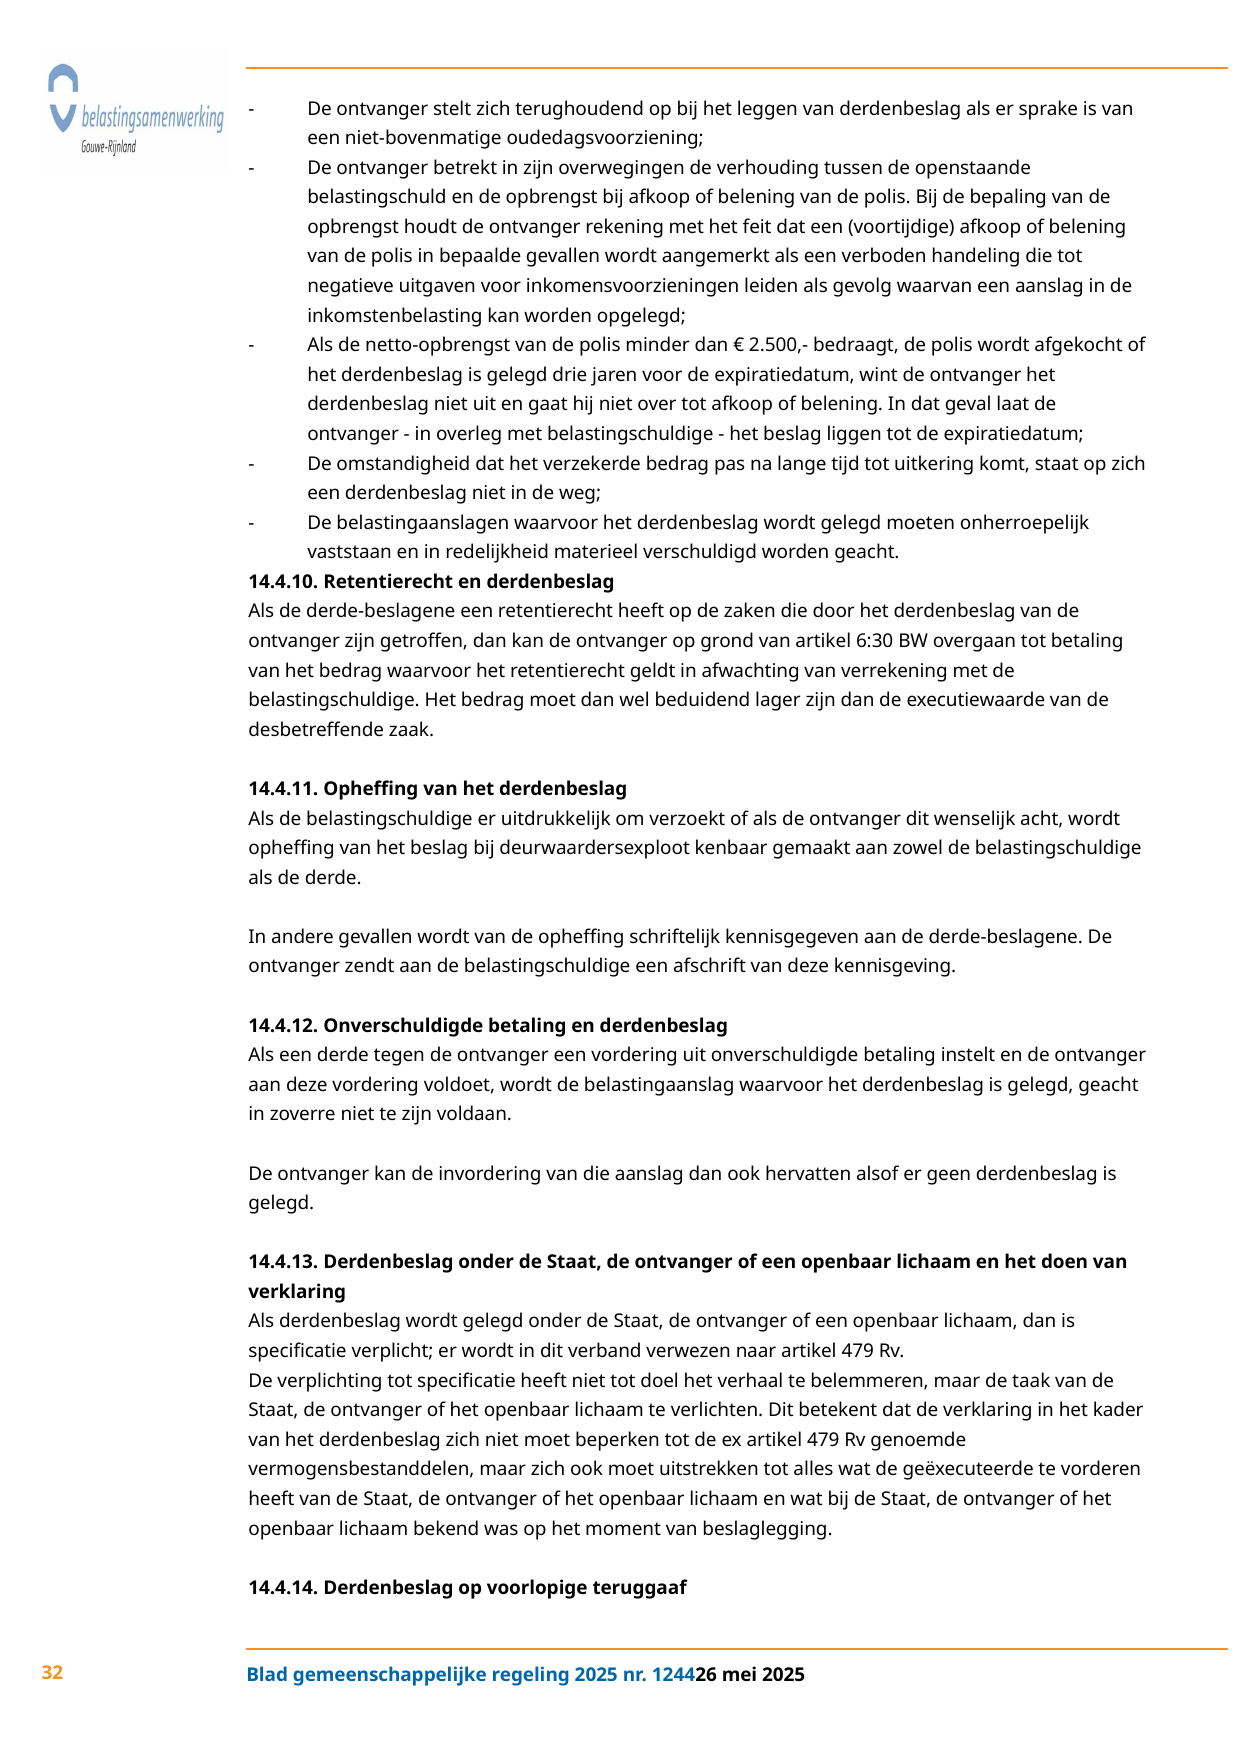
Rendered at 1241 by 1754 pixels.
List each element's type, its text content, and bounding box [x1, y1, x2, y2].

list De ontvanger stelt zich terughoudend op bij het leggen van derdenbeslag als er sprake is van een niet-bovenmatige oudedagsvoorziening; [248, 95, 1152, 150]
picture [41, 47, 231, 172]
text Als de derde-beslagene een retentierecht heeft op de zaken die door het derdenbeslag van de ontvanger zijn getroffen, dan kan de ontvanger op grond van artikel 6:30 BW overgaan tot betaling van het bedrag waarvoor het retentierecht geldt in afwachting van verrekening met de belastingschuldige. Het bedrag moet dan wel beduidend lager zijn dan de executiewaarde van de desbetreffende zaak. [248, 598, 1152, 742]
text Als derdenbeslag wordt gelegd onder de Staat, de ontvanger of een openbaar lichaam, dan is specificatie verplicht; er wordt in dit verband verwezen naar artikel 479 Rv. [248, 1308, 1152, 1363]
text De ontvanger kan de invordering van die aanslag dan ook hervatten alsof er geen derdenbeslag is gelegd. [248, 1160, 1152, 1215]
list Als de netto-opbrengst van de polis minder dan € 2.500,- bedraagt, de polis wordt afgekocht of het derdenbeslag is gelegd drie jaren voor de expiratiedatum, wint de ontvanger het derdenbeslag niet uit en gaat hij niet over tot afkoop of belening. In dat geval laat de ontvanger - in overleg met belastingschuldige - het beslag liggen tot de expiratiedatum; [248, 331, 1152, 446]
list De ontvanger betrekt in zijn overwegingen de verhouding tussen de openstaande belastingschuld en de opbrengst bij afkoop of belening van de polis. Bij de bepaling van de opbrengst houdt de ontvanger rekening met het feit dat een (voortijdige) afkoop of belening van de polis in bepaalde gevallen wordt aangemerkt als een verboden handeling die tot negatieve uitgaven voor inkomensvoorzieningen leiden als gevolg waarvan een aanslag in de inkomstenbelasting kan worden opgelegd; [248, 154, 1152, 328]
text De verplichting tot specificatie heeft niet tot doel het verhaal te belemmeren, maar de taak van de Staat, de ontvanger of het openbaar lichaam te verlichten. Dit betekent dat de verklaring in het kader van het derdenbeslag zich niet moet beperken tot de ex artikel 479 Rv genoemde vermogensbestanddelen, maar zich ook moet uitstrekken tot alles wat de geëxecuteerde te vorderen heeft van de Staat, de ontvanger of het openbaar lichaam en wat bij de Staat, de ontvanger of het openbaar lichaam bekend was op het moment van beslaglegging. [248, 1367, 1152, 1541]
text In andere gevallen wordt van de opheffing schriftelijk kennisgegeven aan de derde-beslagene. De ontvanger zendt aan de belastingschuldige een afschrift van deze kennisgeving. [248, 923, 1152, 978]
list De belastingaanslagen waarvoor het derdenbeslag wordt gelegd moeten onherroepelijk vaststaan en in redelijkheid materieel verschuldigd worden geacht. [248, 509, 1152, 564]
text 14.4.10. Retentierecht en derdenbeslag [248, 568, 1152, 594]
text 14.4.11. Opheffing van het derdenbeslag [248, 775, 1152, 801]
text Als de belastingschuldige er uitdrukkelijk om verzoekt of als de ontvanger dit wenselijk acht, wordt opheffing van het beslag bij deurwaardersexploot kenbaar gemaakt aan zowel de belastingschuldige als de derde. [248, 805, 1152, 890]
text Als een derde tegen de ontvanger een vordering uit onverschuldigde betaling instelt en de ontvanger aan deze vordering voldoet, wordt de belastingaanslag waarvoor het derdenbeslag is gelegd, geacht in zoverre niet te zijn voldaan. [248, 1041, 1152, 1126]
text 14.4.13. Derdenbeslag onder de Staat, de ontvanger of een openbaar lichaam en het doen van verklaring [248, 1248, 1152, 1304]
text 14.4.14. Derdenbeslag op voorlopige teruggaaf [248, 1574, 1152, 1600]
list De omstandigheid dat het verzekerde bedrag pas na lange tijd tot uitkering komt, staat op zich een derdenbeslag niet in de weg; [248, 450, 1152, 505]
text 14.4.12. Onverschuldigde betaling en derdenbeslag [248, 1012, 1152, 1038]
